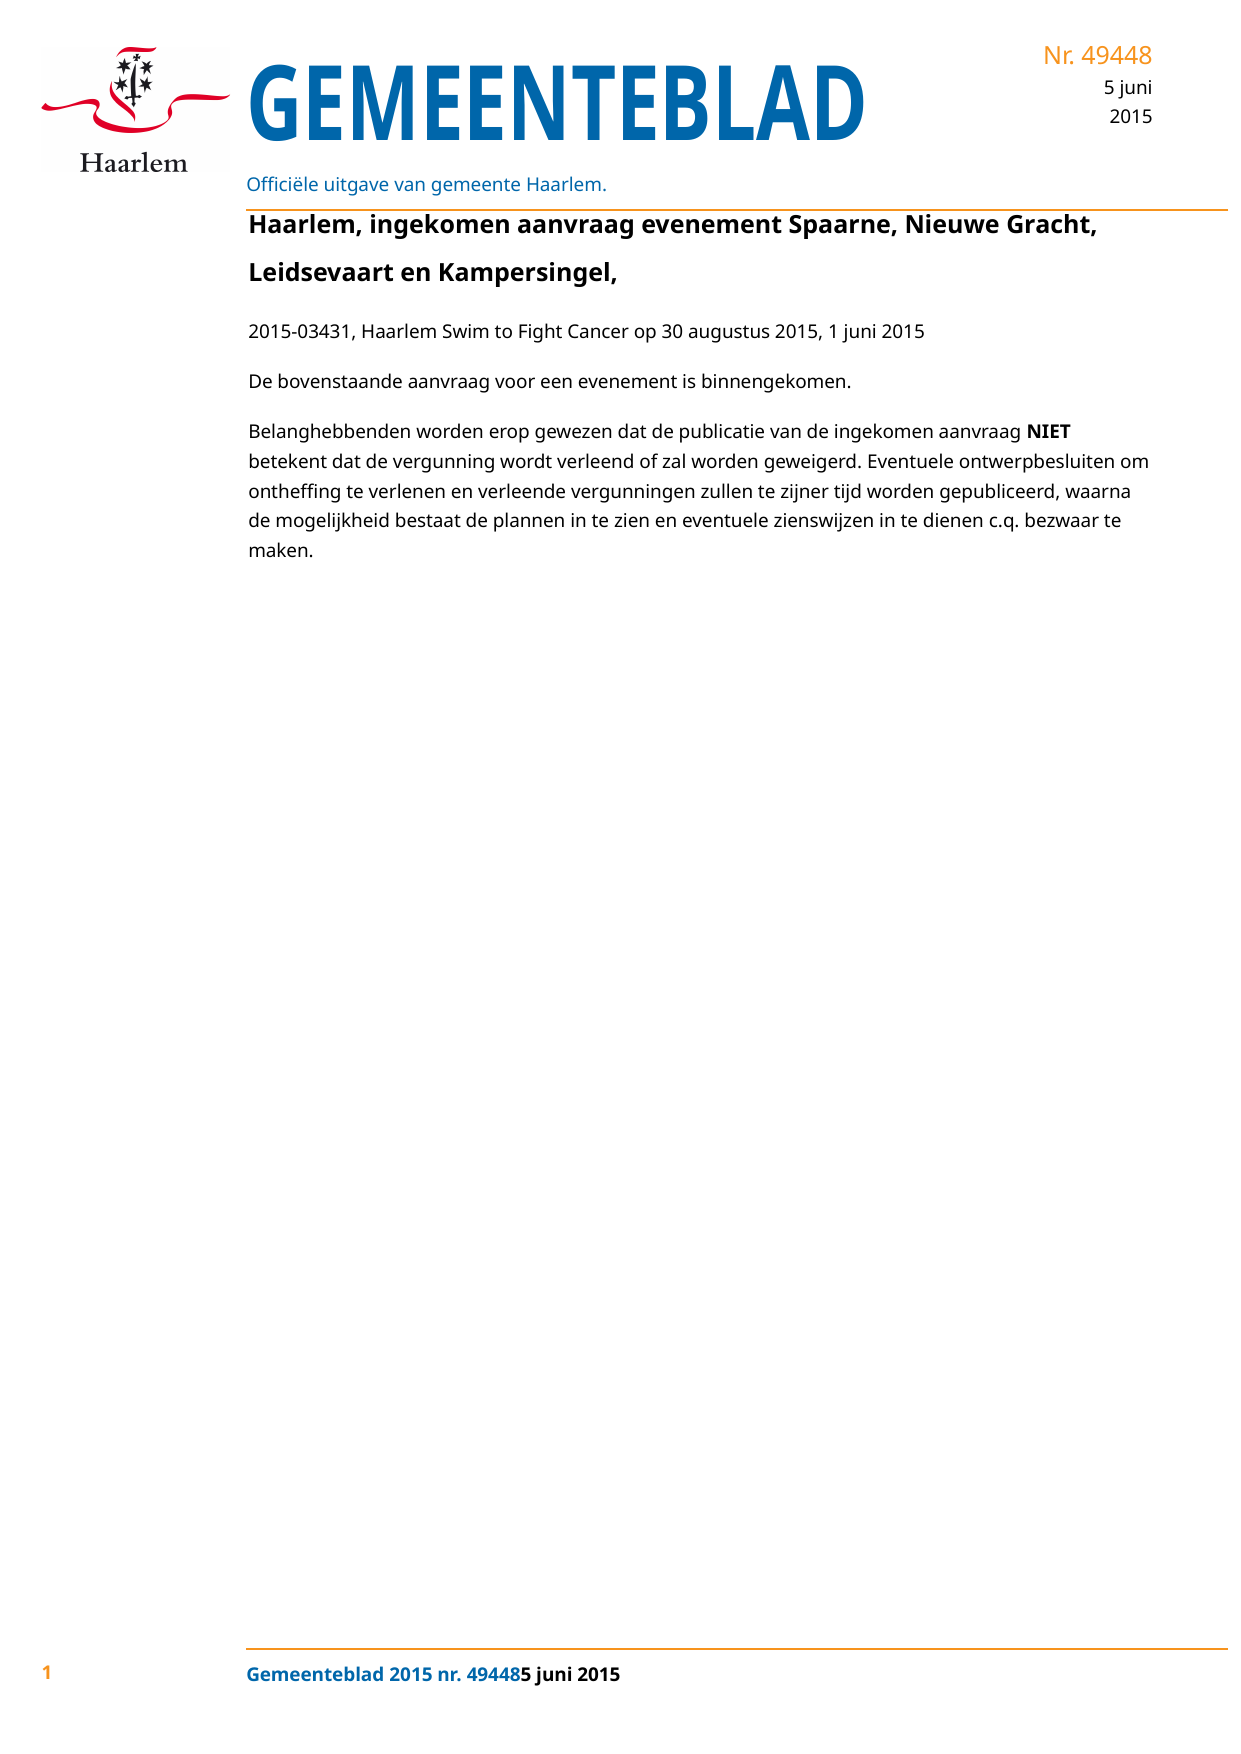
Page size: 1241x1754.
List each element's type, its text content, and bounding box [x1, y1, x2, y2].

text 2015-03431, Haarlem Swim to Fight Cancer op 30 augustus 2015, 1 juni 2015 [248, 318, 1152, 344]
text De bovenstaande aanvraag voor een evenement is binnengekomen. [248, 368, 1152, 394]
text Belanghebbenden worden erop gewezen dat de publicatie van de ingekomen aanvraag NIET betekent dat de vergunning wordt verleend of zal worden geweigerd. Eventuele ontwerpbesluiten om ontheffing te verlenen en verleende vergunningen zullen te zijner tijd worden gepubliceerd, waarna de mogelijkheid bestaat de plannen in te zien en eventuele zienswijzen in te dienen c.q. bezwaar te maken. [248, 419, 1152, 563]
text Haarlem, ingekomen aanvraag evenement Spaarne, Nieuwe Gracht, Leidsevaart en Kampersingel, [248, 211, 1152, 288]
picture [41, 47, 231, 172]
